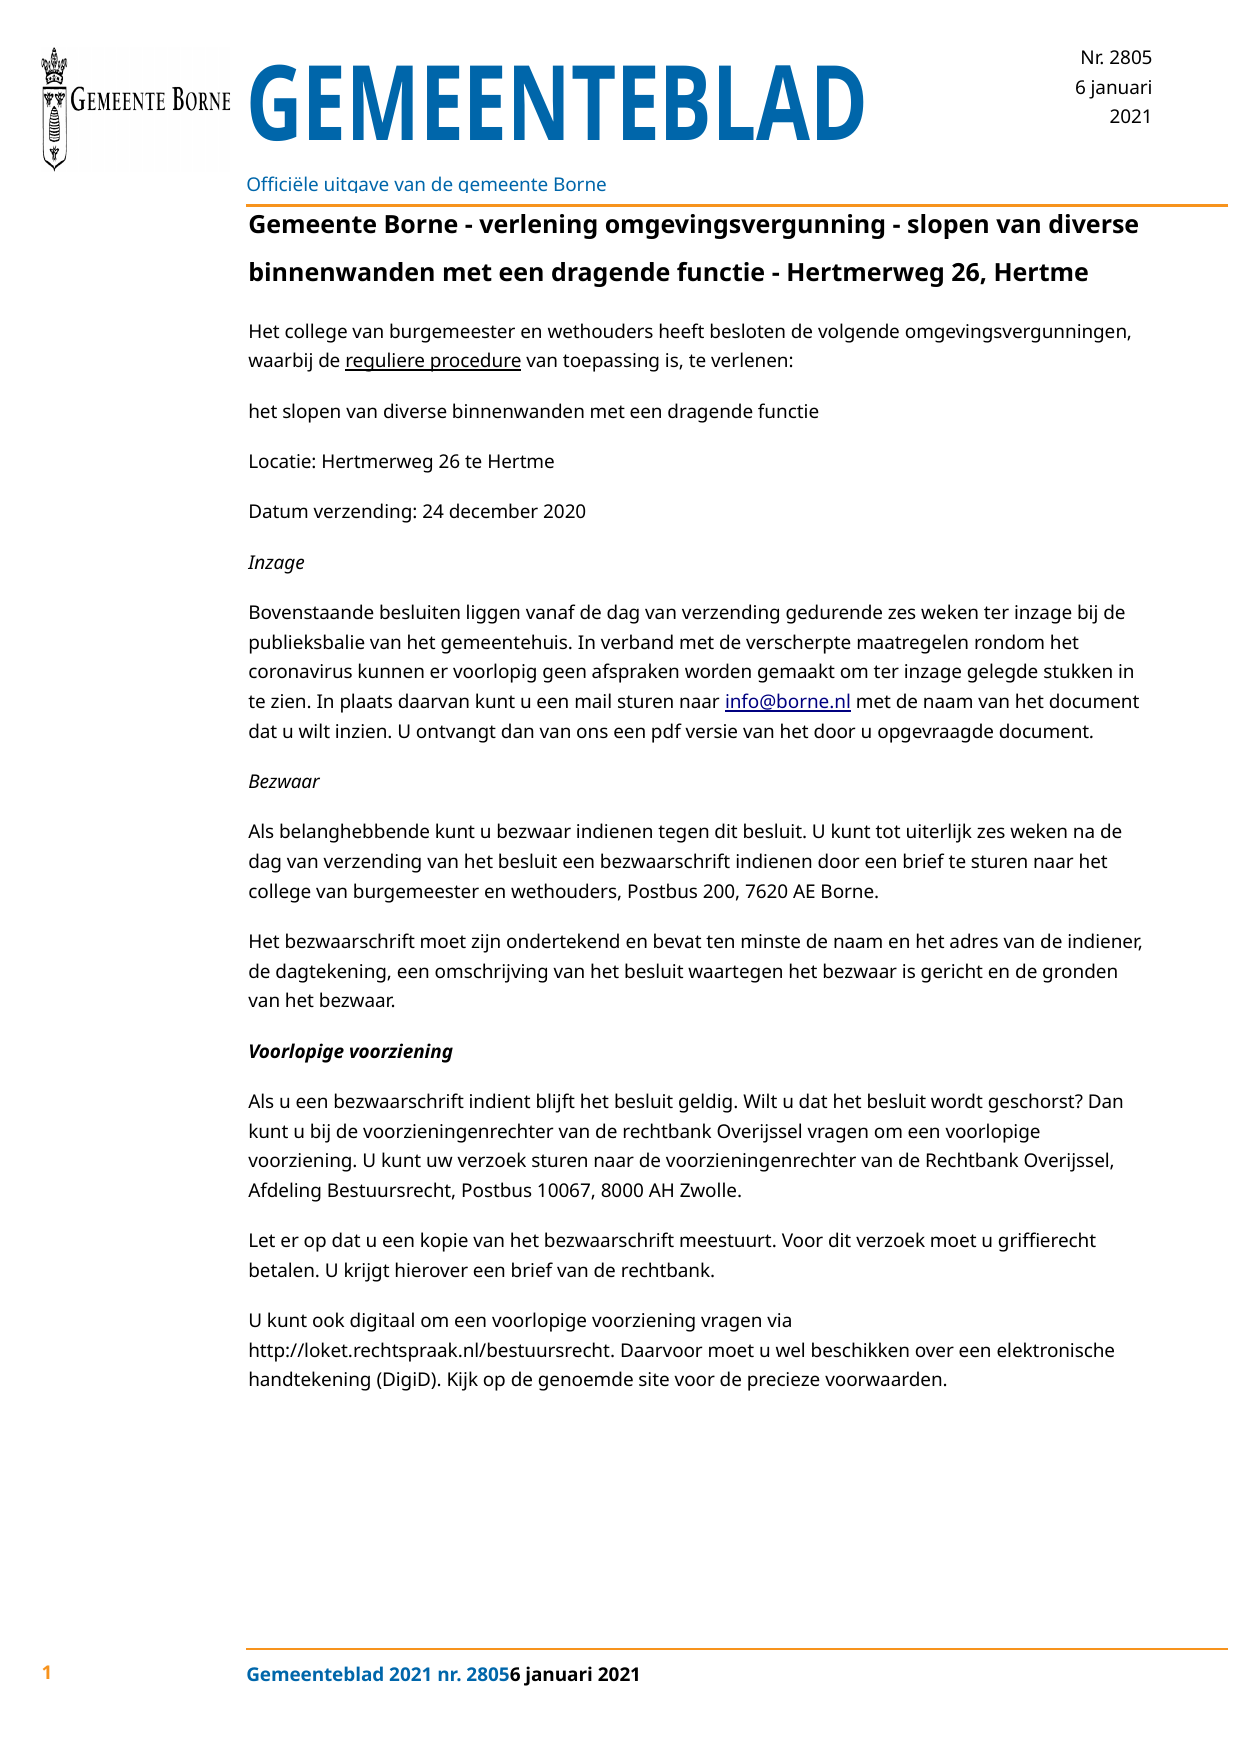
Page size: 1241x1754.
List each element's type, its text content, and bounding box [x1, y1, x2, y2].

text het slopen van diverse binnenwanden met een dragende functie [248, 398, 1152, 424]
text U kunt ook digitaal om een voorlopige voorziening vragen via http://loket.rechtspraak.nl/bestuursrecht. Daarvoor moet u wel beschikken over een elektronische handtekening (DigiD). Kijk op de genoemde site voor de precieze voorwaarden. [248, 1307, 1152, 1392]
picture [41, 47, 231, 172]
text Gemeente Borne - verlening omgevingsvergunning - slopen van diverse binnenwanden met een dragende functie - Hertmerweg 26, Hertme [248, 207, 1152, 288]
text Het bezwaarschrift moet zijn ondertekend en bevat ten minste de naam en het adres van de indiener, de dagtekening, een omschrijving van het besluit waartegen het bezwaar is gericht en de gronden van het bezwaar. [248, 928, 1152, 1013]
text Als u een bezwaarschrift indient blijft het besluit geldig. Wilt u dat het besluit wordt geschorst? Dan kunt u bij de voorzieningenrechter van de rechtbank Overijssel vragen om een voorlopige voorziening. U kunt uw verzoek sturen naar de voorzieningenrechter van de Rechtbank Overijssel, Afdeling Bestuursrecht, Postbus 10067, 8000 AH Zwolle. [248, 1088, 1152, 1203]
text Locatie: Hertmerweg 26 te Hertme [248, 448, 1152, 474]
text Voorlopige voorziening [248, 1038, 1152, 1064]
text Bezwaar [248, 768, 1152, 794]
text Als belanghebbende kunt u bezwaar indienen tegen dit besluit. U kunt tot uiterlijk zes weken na de dag van verzending van het besluit een bezwaarschrift indienen door een brief te sturen naar het college van burgemeester en wethouders, Postbus 200, 7620 AE Borne. [248, 819, 1152, 904]
text Inzage [248, 549, 1152, 575]
text Let er op dat u een kopie van het bezwaarschrift meestuurt. Voor dit verzoek moet u griffierecht betalen. U krijgt hierover een brief van de rechtbank. [248, 1227, 1152, 1283]
text Datum verzending: 24 december 2020 [248, 499, 1152, 524]
text Het college van burgemeester en wethouders heeft besloten de volgende omgevingsvergunningen, waarbij de reguliere procedure van toepassing is, te verlenen: [248, 318, 1152, 373]
text Bovenstaande besluiten liggen vanaf de dag van verzending gedurende zes weken ter inzage bij de publieksbalie van het gemeentehuis. In verband met de verscherpte maatregelen rondom het coronavirus kunnen er voorlopig geen afspraken worden gemaakt om ter inzage gelegde stukken in te zien. In plaats daarvan kunt u een mail sturen naar info@borne.nl met de naam van het document dat u wilt inzien. U ontvangt dan van ons een pdf versie van het door u opgevraagde document. [248, 599, 1152, 744]
